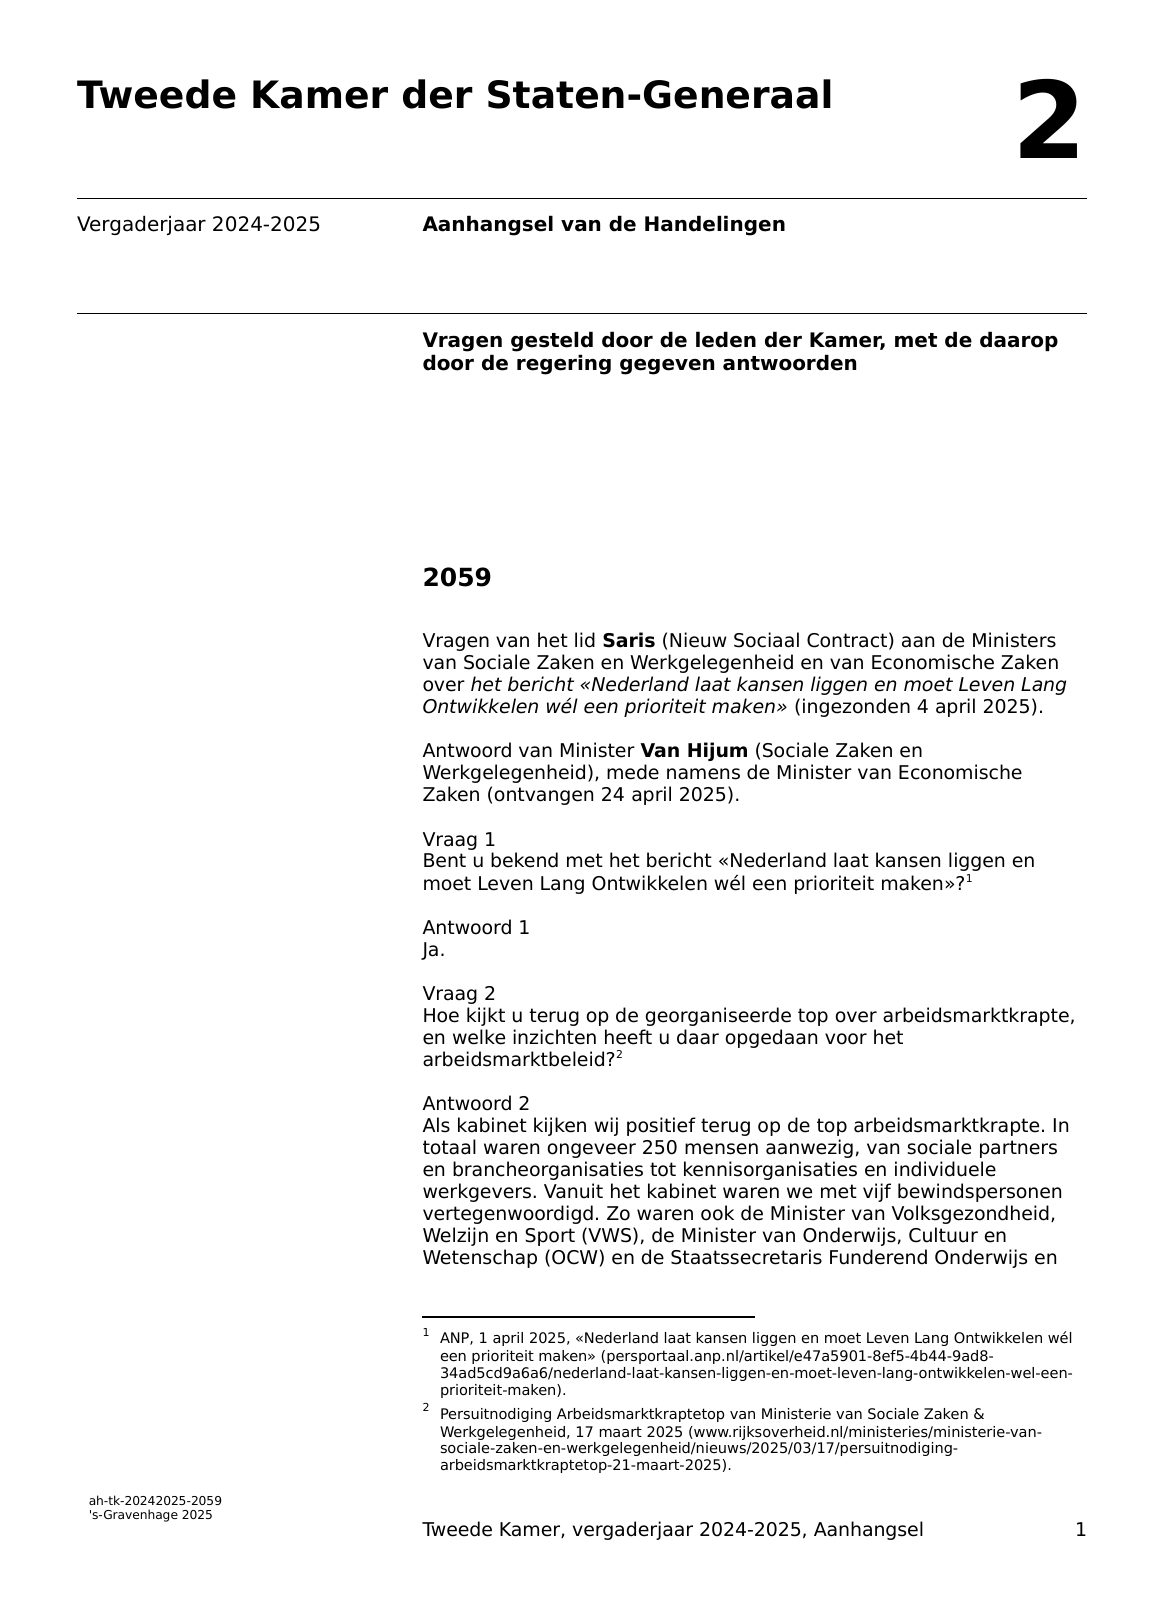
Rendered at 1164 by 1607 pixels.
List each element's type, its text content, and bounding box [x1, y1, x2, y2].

text Bent u bekend met het bericht «Nederland laat kansen liggen en moet Leven Lang Ontwikkelen wél een prioriteit maken»? [422, 850, 1087, 894]
text Als kabinet kijken wij positief terug op de top arbeidsmarktkrapte. In totaal waren ongeveer 250 mensen aanwezig, van sociale partners en brancheorganisaties tot kennisorganisaties en individuele werkgevers. Vanuit het kabinet waren we met vijf bewindspersonen vertegenwoordigd. Zo waren ook de Minister van Volksgezondheid, Welzijn en Sport (VWS), de Minister van Onderwijs, Cultuur en Wetenschap (OCW) en de Staatssecretaris Funderend Onderwijs en [422, 1115, 1087, 1269]
table_cell Aanhangsel van de Handelingen [422, 199, 1087, 313]
text Antwoord van Minister Van Hijum (Sociale Zaken en Werkgelegenheid), mede namens de Minister van Economische Zaken (ontvangen 24 april 2025). [422, 740, 1087, 806]
text Vraag 2 [422, 983, 1087, 1005]
text 's-Gravenhage 2025 [88, 1508, 323, 1522]
table_cell Vergaderjaar 2024-2025 [77, 199, 422, 313]
text ah-tk-20242025-2059 [88, 1494, 323, 1508]
text Vraag 1 [422, 828, 1087, 850]
table_cell Vragen gesteld door de leden der Kamer, met de daarop door de regering gegeven antwoorden [422, 314, 1087, 375]
text ANP, 1 april 2025, «Nederland laat kansen liggen en moet Leven Lang Ontwikkelen wél een prioriteit maken» (persportaal.anp.nl/artikel/e47a5901-8ef5-4b44-9ad8-34ad5cd9a6a6/nederland-laat-kansen-liggen-en-moet-leven-lang-ontwikkelen-wel-een-prioriteit-maken). [422, 1326, 1087, 1399]
text Antwoord 2 [422, 1093, 1087, 1115]
table_header 2 [886, 59, 1087, 198]
text Persuitnodiging Arbeidsmarktkraptetop van Ministerie van Sociale Zaken & Werkgelegenheid, 17 maart 2025 (www.rijksoverheid.nl/ministeries/ministerie-van-sociale-zaken-en-werkgelegenheid/nieuws/2025/03/17/persuitnodiging-arbeidsmarktkraptetop-21-maart-2025). [422, 1402, 1087, 1474]
table_header Tweede Kamer der Staten-Generaal [77, 59, 886, 198]
text 2059 [422, 563, 1087, 592]
text Antwoord 1 [422, 917, 1087, 938]
text Hoe kijkt u terug op de georganiseerde top over arbeidsmarktkrapte, en welke inzichten heeft u daar opgedaan voor het arbeidsmarktbeleid? [422, 1005, 1087, 1071]
table_cell [77, 314, 422, 375]
text Vragen van het lid Saris (Nieuw Sociaal Contract) aan de Ministers van Sociale Zaken en Werkgelegenheid en van Economische Zaken over het bericht «Nederland laat kansen liggen en moet Leven Lang Ontwikkelen wél een prioriteit maken» (ingezonden 4 april 2025). [422, 630, 1087, 718]
text Ja. [422, 938, 1087, 961]
